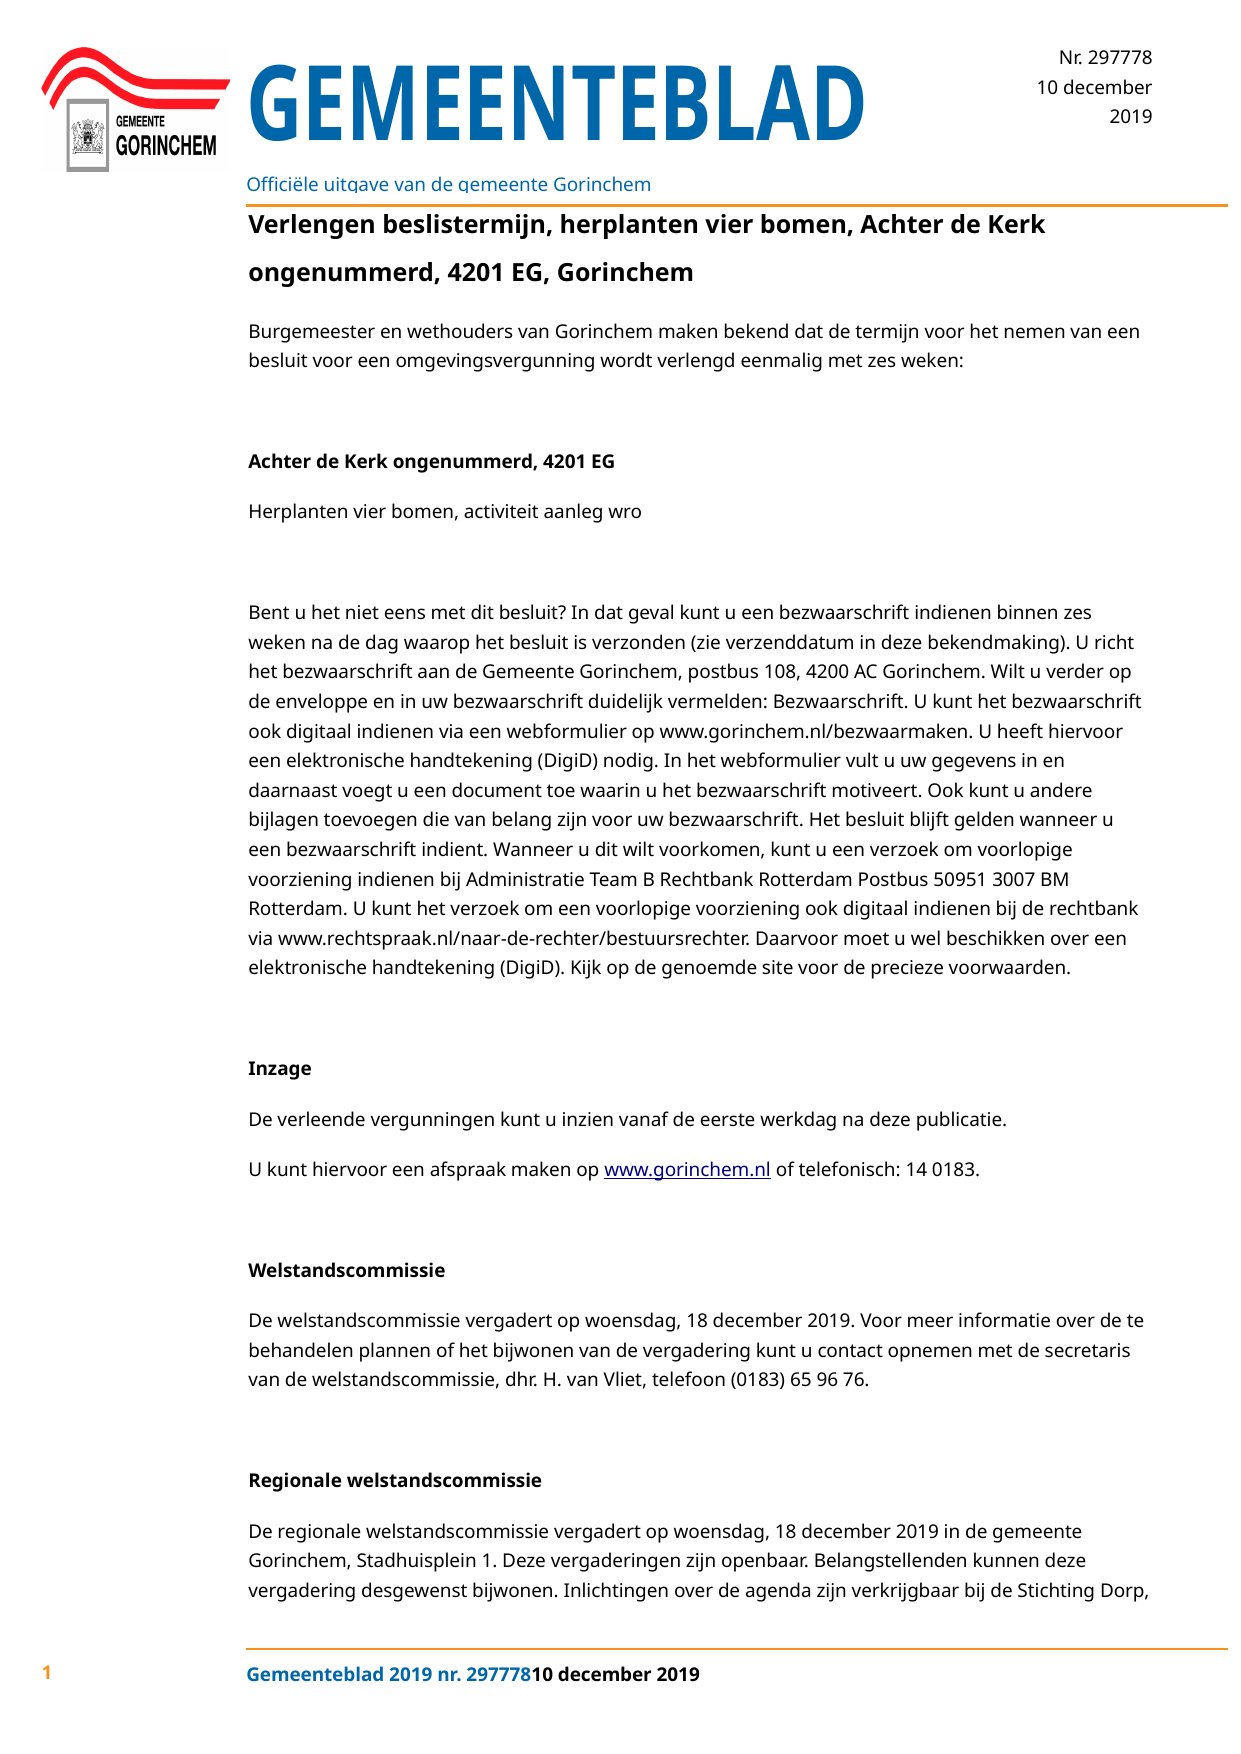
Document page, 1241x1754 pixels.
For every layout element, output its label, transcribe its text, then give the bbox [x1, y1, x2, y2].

text De regionale welstandscommissie vergadert op woensdag, 18 december 2019 in de gemeente Gorinchem, Stadhuisplein 1. Deze vergaderingen zijn openbaar. Belangstellenden kunnen deze vergadering desgewenst bijwonen. Inlichtingen over de agenda zijn verkrijgbaar bij de Stichting Dorp, [248, 1518, 1152, 1603]
text De welstandscommissie vergadert op woensdag, 18 december 2019. Voor meer informatie over de te behandelen plannen of het bijwonen van de vergadering kunt u contact opnemen met de secretaris van de welstandscommissie, dhr. H. van Vliet, telefoon (0183) 65 96 76. [248, 1307, 1152, 1392]
text U kunt hiervoor een afspraak maken op www.gorinchem.nl of telefonisch: 14 0183. [248, 1156, 1152, 1182]
text De verleende vergunningen kunt u inzien vanaf de eerste werkdag na deze publicatie. [248, 1106, 1152, 1132]
text Regionale welstandscommissie [248, 1467, 1152, 1493]
picture [41, 47, 231, 172]
text Herplanten vier bomen, activiteit aanleg wro [248, 499, 1152, 524]
text Bent u het niet eens met dit besluit? In dat geval kunt u een bezwaarschrift indienen binnen zes weken na de dag waarop het besluit is verzonden (zie verzenddatum in deze bekendmaking). U richt het bezwaarschrift aan de Gemeente Gorinchem, postbus 108, 4200 AC Gorinchem. Wilt u verder op de enveloppe en in uw bezwaarschrift duidelijk vermelden: Bezwaarschrift. U kunt het bezwaarschrift ook digitaal indienen via een webformulier op www.gorinchem.nl/bezwaarmaken. U heeft hiervoor een elektronische handtekening (DigiD) nodig. In het webformulier vult u uw gegevens in en daarnaast voegt u een document toe waarin u het bezwaarschrift motiveert. Ook kunt u andere bijlagen toevoegen die van belang zijn voor uw bezwaarschrift. Het besluit blijft gelden wanneer u een bezwaarschrift indient. Wanneer u dit wilt voorkomen, kunt u een verzoek om voorlopige voorziening indienen bij Administratie Team B Rechtbank Rotterdam Postbus 50951 3007 BM Rotterdam. U kunt het verzoek om een voorlopige voorziening ook digitaal indienen bij de rechtbank via www.rechtspraak.nl/naar-de-rechter/bestuursrechter. Daarvoor moet u wel beschikken over een elektronische handtekening (DigiD). Kijk op de genoemde site voor de precieze voorwaarden. [248, 599, 1152, 980]
text Welstandscommissie [248, 1257, 1152, 1283]
text Verlengen beslistermijn, herplanten vier bomen, Achter de Kerk ongenummerd, 4201 EG, Gorinchem [248, 207, 1152, 288]
text Inzage [248, 1055, 1152, 1081]
text Burgemeester en wethouders van Gorinchem maken bekend dat de termijn voor het nemen van een besluit voor een omgevingsvergunning wordt verlengd eenmalig met zes weken: [248, 318, 1152, 373]
text Achter de Kerk ongenummerd, 4201 EG [248, 448, 1152, 474]
